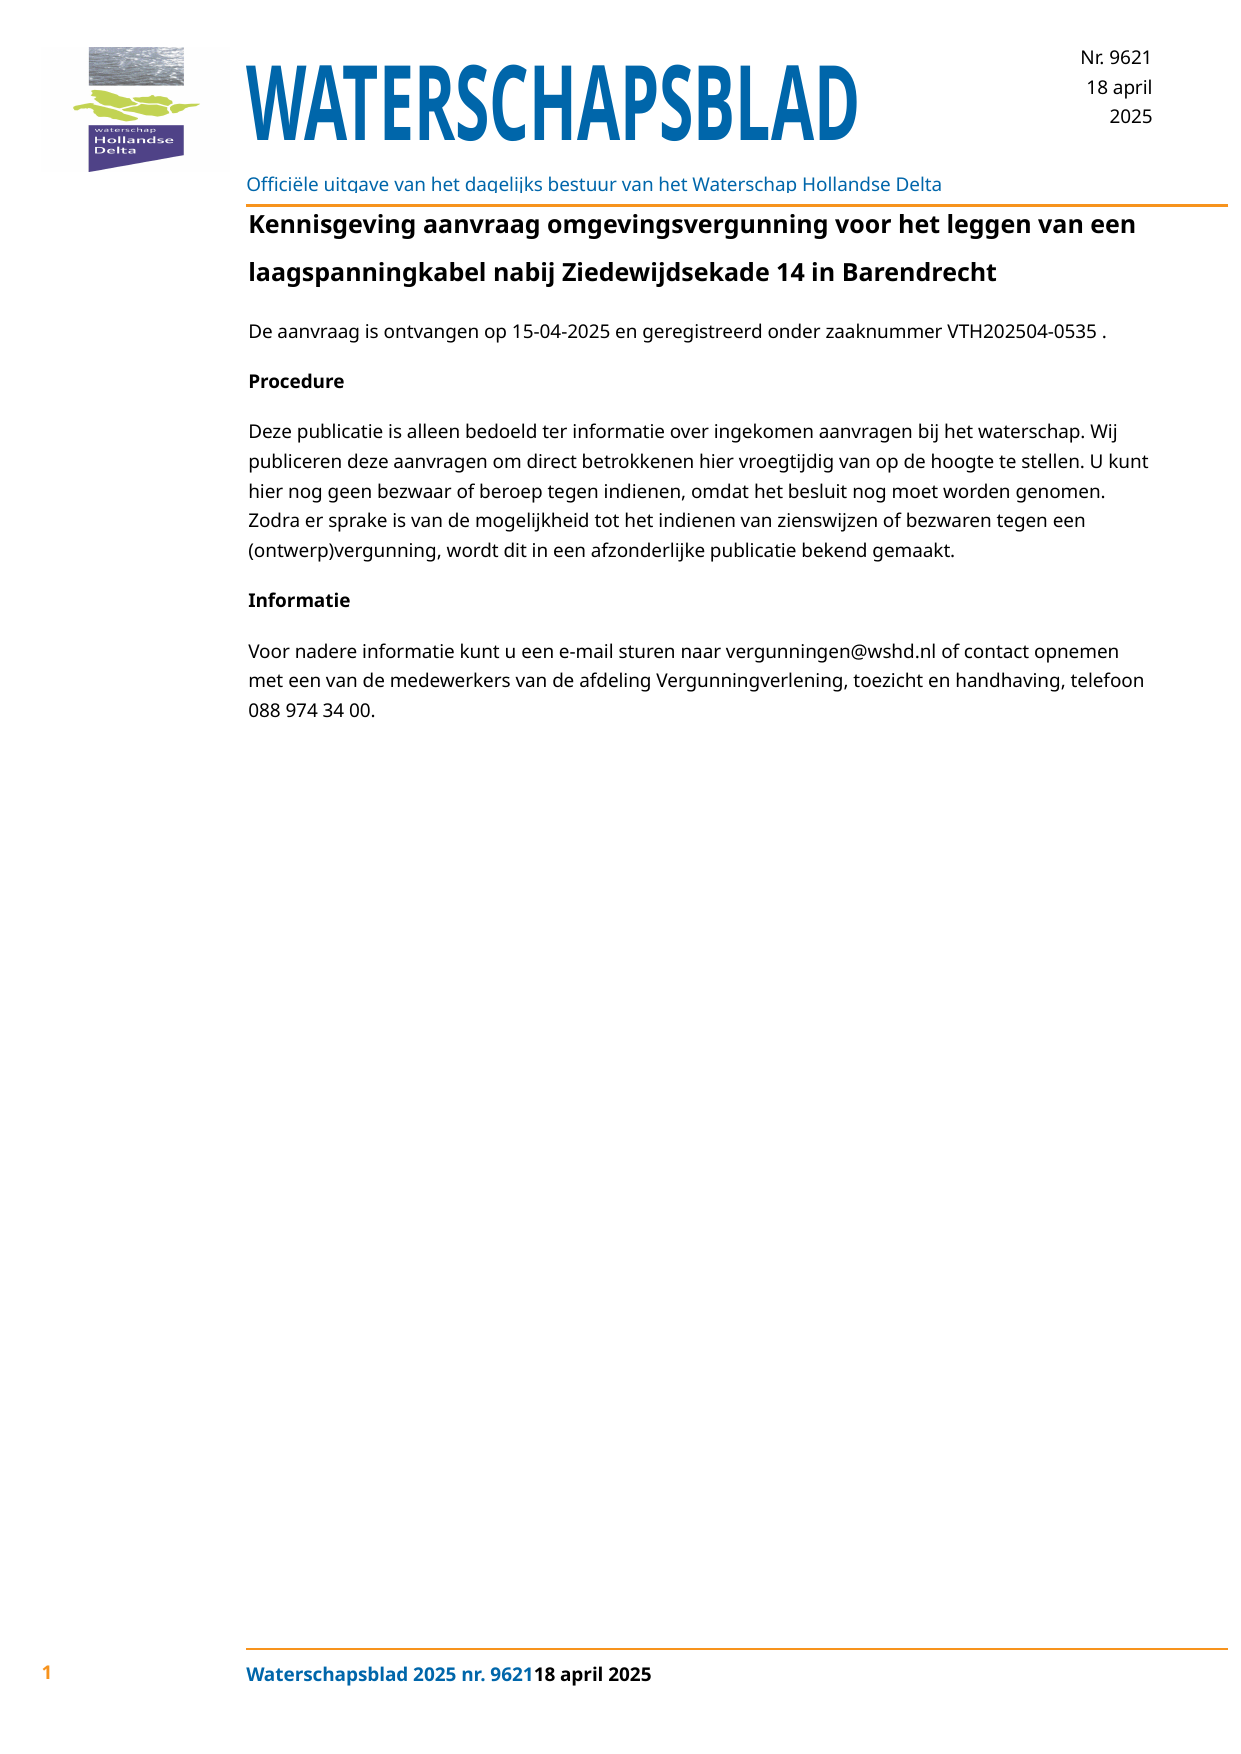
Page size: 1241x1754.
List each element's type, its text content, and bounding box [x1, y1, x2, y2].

picture [41, 47, 231, 172]
text De aanvraag is ontvangen op 15-04-2025 en geregistreerd onder zaaknummer VTH202504-0535 . [248, 318, 1152, 344]
text Deze publicatie is alleen bedoeld ter informatie over ingekomen aanvragen bij het waterschap. Wij publiceren deze aanvragen om direct betrokkenen hier vroegtijdig van op de hoogte te stellen. U kunt hier nog geen bezwaar of beroep tegen indienen, omdat het besluit nog moet worden genomen. Zodra er sprake is van de mogelijkheid tot het indienen van zienswijzen of bezwaren tegen een (ontwerp)vergunning, wordt dit in een afzonderlijke publicatie bekend gemaakt. [248, 419, 1152, 563]
text Procedure [248, 368, 1152, 394]
text Kennisgeving aanvraag omgevingsvergunning voor het leggen van een laagspanningkabel nabij Ziedewijdsekade 14 in Barendrecht [248, 207, 1152, 288]
text Voor nadere informatie kunt u een e-mail sturen naar vergunningen@wshd.nl of contact opnemen met een van de medewerkers van de afdeling Vergunningverlening, toezicht en handhaving, telefoon 088 974 34 00. [248, 638, 1152, 723]
text Informatie [248, 587, 1152, 613]
